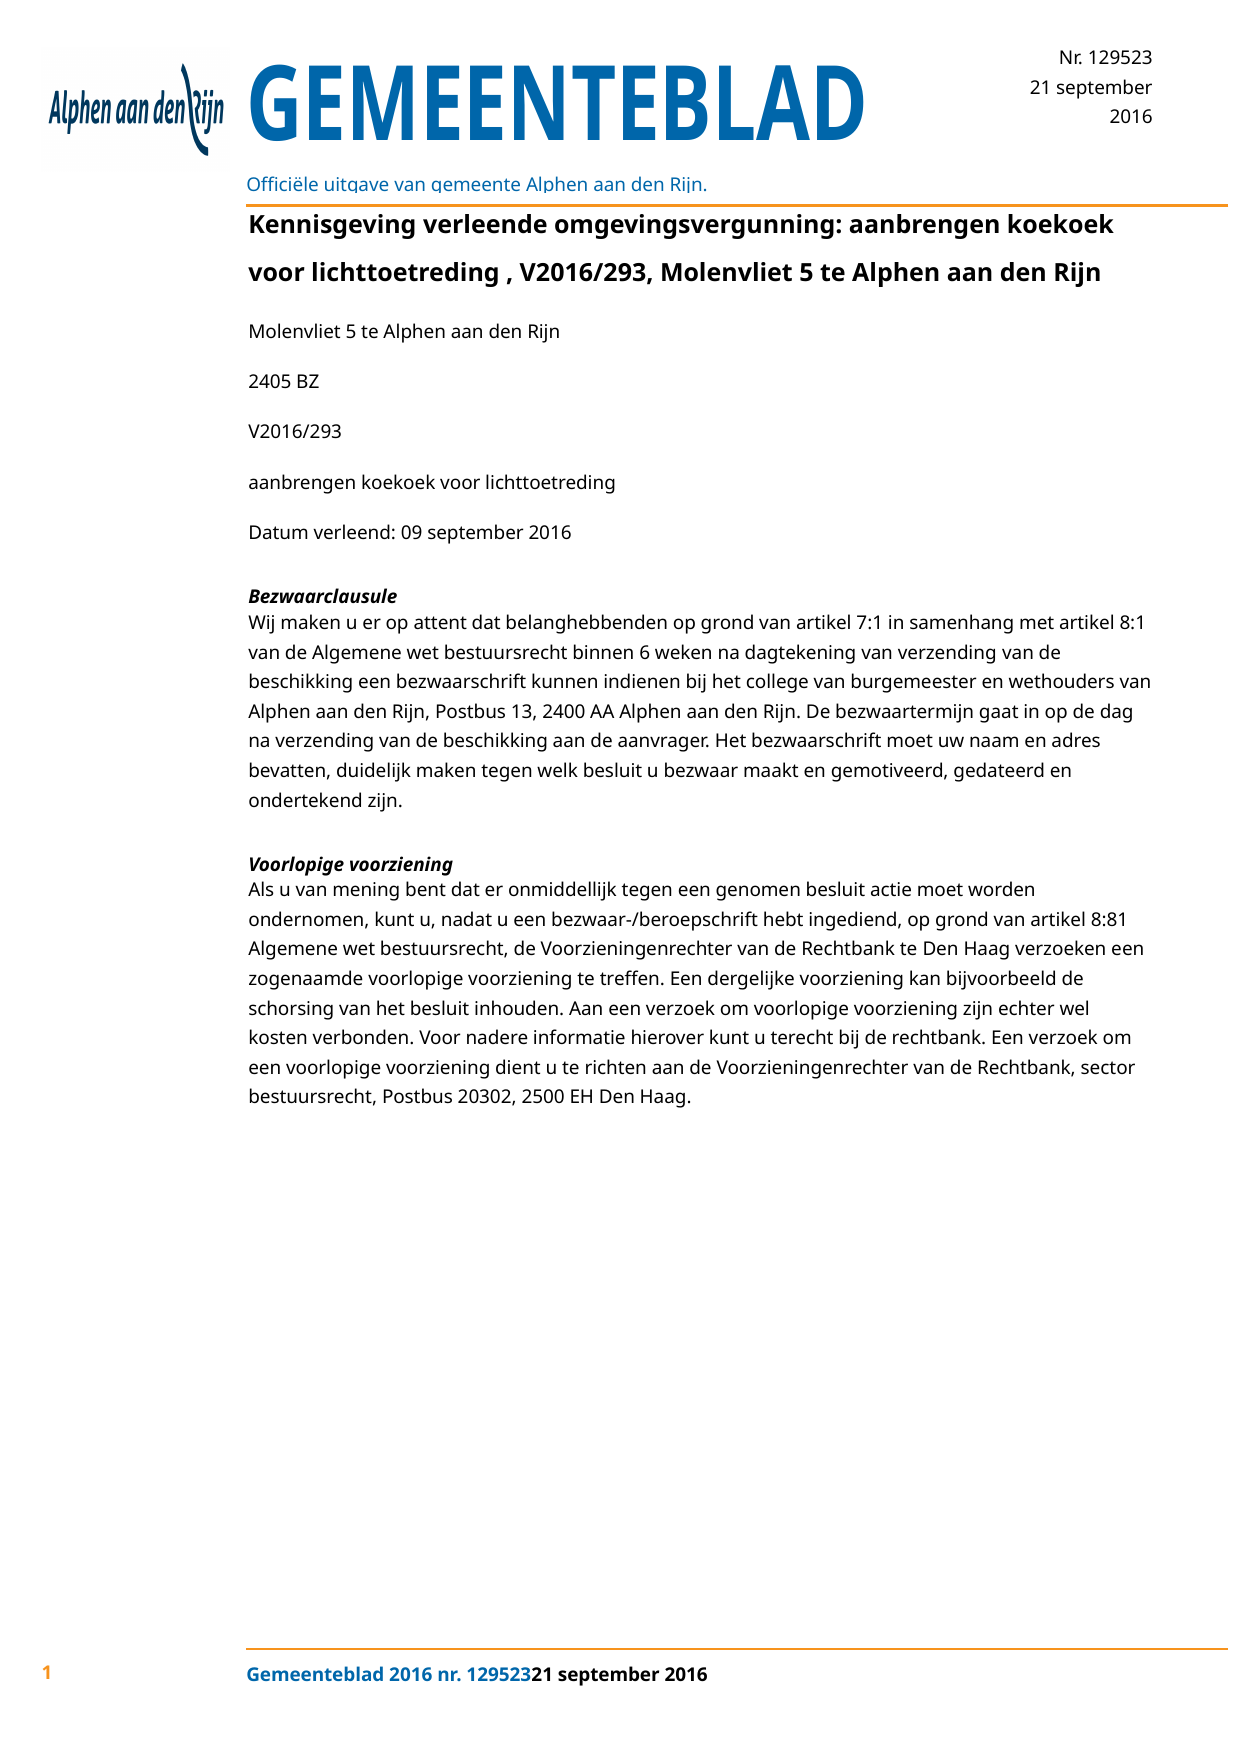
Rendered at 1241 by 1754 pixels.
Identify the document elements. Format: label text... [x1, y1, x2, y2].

picture [41, 47, 231, 172]
text Molenvliet 5 te Alphen aan den Rijn [248, 318, 1152, 344]
text Voorlopige voorziening [248, 851, 1152, 876]
text V2016/293 [248, 419, 1152, 444]
text Wij maken u er op attent dat belanghebbenden op grond van artikel 7:1 in samenhang met artikel 8:1 van de Algemene wet bestuursrecht binnen 6 weken na dagtekening van verzending van de beschikking een bezwaarschrift kunnen indienen bij het college van burgemeester en wethouders van Alphen aan den Rijn, Postbus 13, 2400 AA Alphen aan den Rijn. De bezwaartermijn gaat in op de dag na verzending van de beschikking aan de aanvrager. Het bezwaarschrift moet uw naam en adres bevatten, duidelijk maken tegen welk besluit u bezwaar maakt en gemotiveerd, gedateerd en ondertekend zijn. [248, 609, 1152, 812]
text Als u van mening bent dat er onmiddellijk tegen een genomen besluit actie moet worden ondernomen, kunt u, nadat u een bezwaar-/beroepschrift hebt ingediend, op grond van artikel 8:81 Algemene wet bestuursrecht, de Voorzieningenrechter van de Rechtbank te Den Haag verzoeken een zogenaamde voorlopige voorziening te treffen. Een dergelijke voorziening kan bijvoorbeeld de schorsing van het besluit inhouden. Aan een verzoek om voorlopige voorziening zijn echter wel kosten verbonden. Voor nadere informatie hierover kunt u terecht bij de rechtbank. Een verzoek om een voorlopige voorziening dient u te richten aan de Voorzieningenrechter van de Rechtbank, sector bestuursrecht, Postbus 20302, 2500 EH Den Haag. [248, 876, 1152, 1109]
text 2405 BZ [248, 368, 1152, 394]
text Bezwaarclausule [248, 583, 1152, 609]
text Datum verleend: 09 september 2016 [248, 519, 1152, 545]
text Kennisgeving verleende omgevingsvergunning: aanbrengen koekoek voor lichttoetreding , V2016/293, Molenvliet 5 te Alphen aan den Rijn [248, 207, 1152, 288]
text aanbrengen koekoek voor lichttoetreding [248, 469, 1152, 495]
